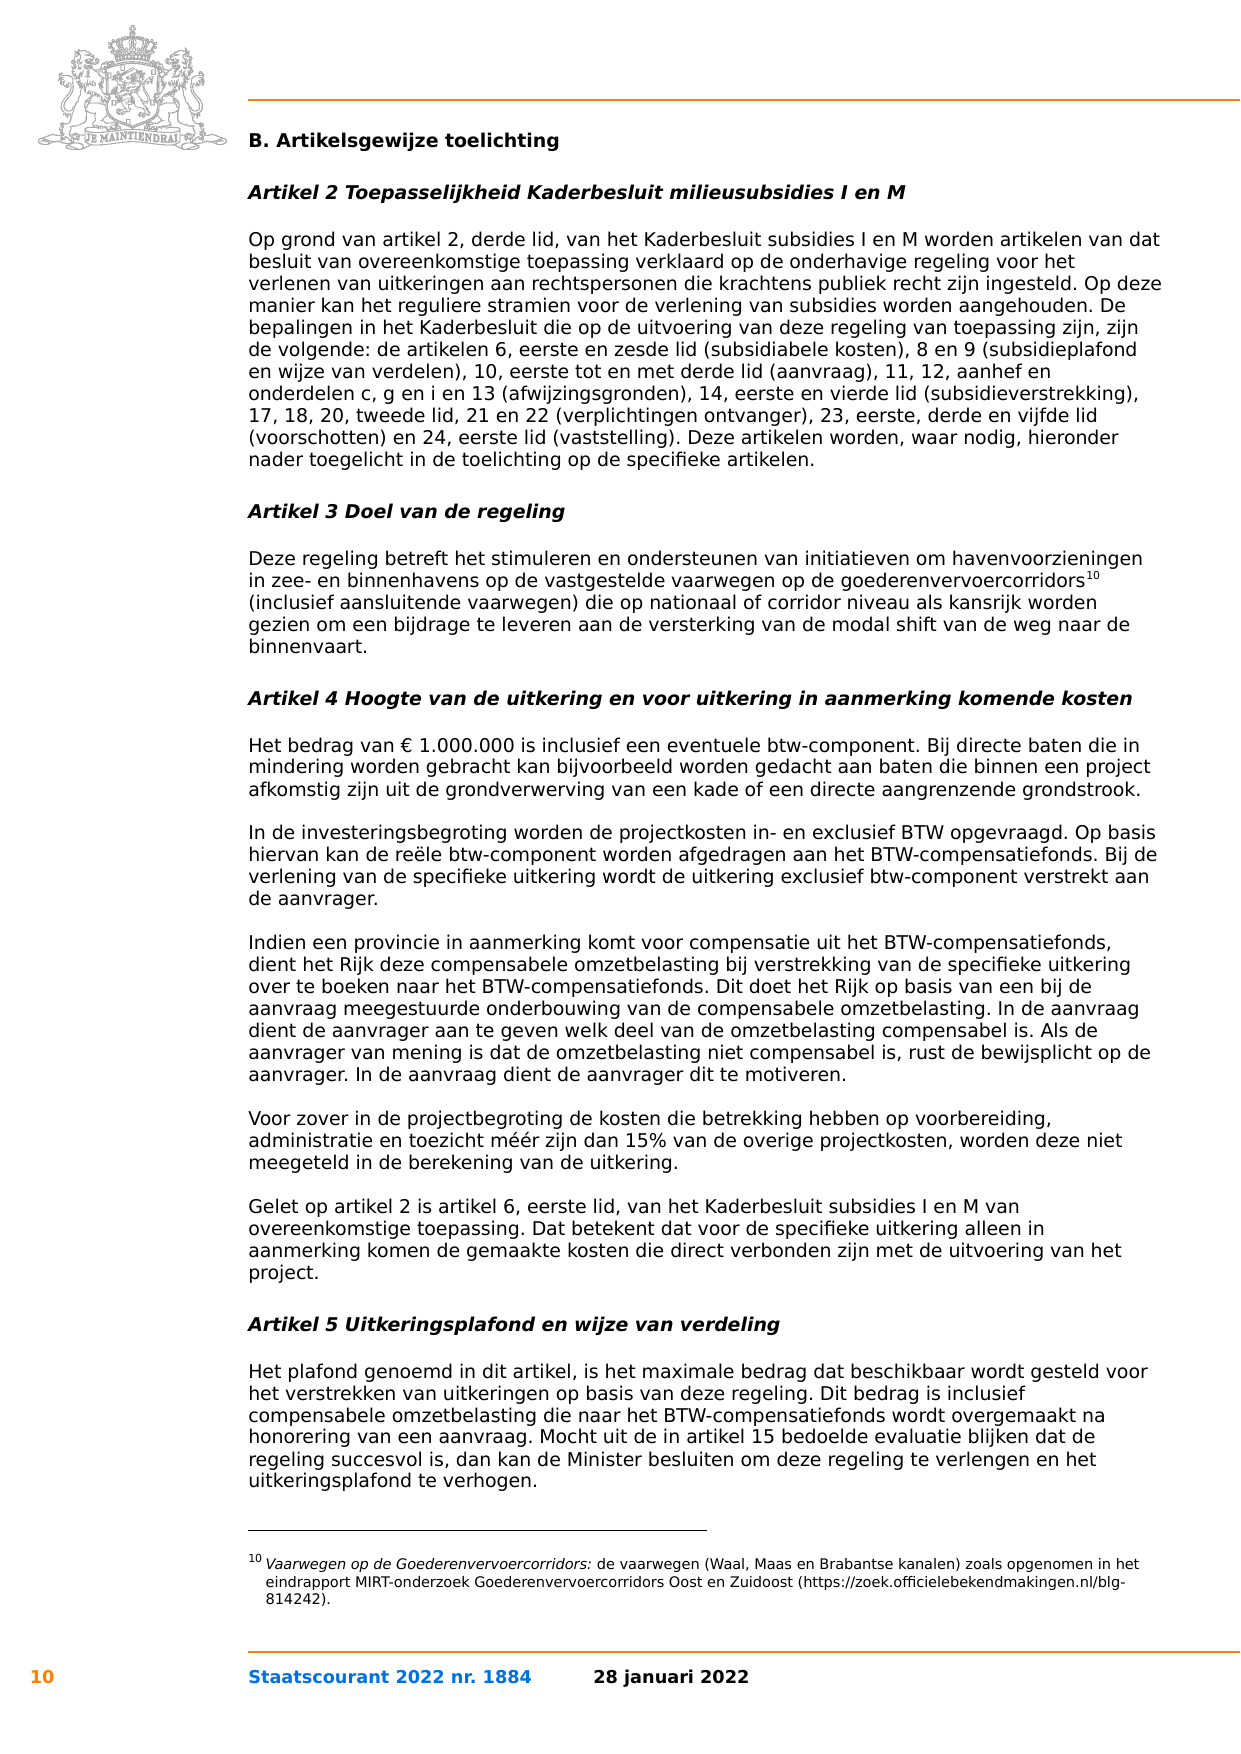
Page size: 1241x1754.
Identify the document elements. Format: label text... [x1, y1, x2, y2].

text In de investeringsbegroting worden de projectkosten in- en exclusief BTW opgevraagd. Op basis hiervan kan de reële btw-component worden afgedragen aan het BTW-compensatiefonds. Bij de verlening van de specifieke uitkering wordt de uitkering exclusief btw-component verstrekt aan de aanvrager. [248, 822, 1163, 910]
subtitle Artikel 5 Uitkeringsplafond en wijze van verdeling [248, 1313, 1163, 1336]
text Op grond van artikel 2, derde lid, van het Kaderbesluit subsidies I en M worden artikelen van dat besluit van overeenkomstige toepassing verklaard op de onderhavige regeling voor het verlenen van uitkeringen aan rechtspersonen die krachtens publiek recht zijn ingesteld. Op deze manier kan het reguliere stramien voor de verlening van subsidies worden aangehouden. De bepalingen in het Kaderbesluit die op de uitvoering van deze regeling van toepassing zijn, zijn de volgende: de artikelen 6, eerste en zesde lid (subsidiabele kosten), 8 en 9 (subsidieplafond en wijze van verdelen), 10, eerste tot en met derde lid (aanvraag), 11, 12, aanhef en onderdelen c, g en i en 13 (afwijzingsgronden), 14, eerste en vierde lid (subsidieverstrekking), 17, 18, 20, tweede lid, 21 en 22 (verplichtingen ontvanger), 23, eerste, derde en vijfde lid (voorschotten) en 24, eerste lid (vaststelling). Deze artikelen worden, waar nodig, hieronder nader toegelicht in de toelichting op de specifieke artikelen. [248, 229, 1163, 471]
text Vaarwegen op de Goederenvervoercorridors: de vaarwegen (Waal, Maas en Brabantse kanalen) zoals opgenomen in het eindrapport MIRT-onderzoek Goederenvervoercorridors Oost en Zuidoost (https://zoek.officielebekendmakingen.nl/blg-814242). [248, 1552, 1163, 1608]
text Deze regeling betreft het stimuleren en ondersteunen van initiatieven om havenvoorzieningen in zee- en binnenhavens op de vastgestelde vaarwegen op de goederenvervoercorridors (inclusief aansluitende vaarwegen) die op nationaal of corridor niveau als kansrijk worden gezien om een bijdrage te leveren aan de versterking van de modal shift van de weg naar de binnenvaart. [248, 548, 1163, 657]
text Indien een provincie in aanmerking komt voor compensatie uit het BTW-compensatiefonds, dient het Rijk deze compensabele omzetbelasting bij verstrekking van de specifieke uitkering over te boeken naar het BTW-compensatiefonds. Dit doet het Rijk op basis van een bij de aanvraag meegestuurde onderbouwing van de compensabele omzetbelasting. In de aanvraag dient de aanvrager aan te geven welk deel van de omzetbelasting compensabel is. Als de aanvrager van mening is dat de omzetbelasting niet compensabel is, rust de bewijsplicht op de aanvrager. In de aanvraag dient de aanvrager dit te motiveren. [248, 932, 1163, 1086]
picture [38, 25, 227, 150]
text Het plafond genoemd in dit artikel, is het maximale bedrag dat beschikbaar wordt gesteld voor het verstrekken van uitkeringen op basis van deze regeling. Dit bedrag is inclusief compensabele omzetbelasting die naar het BTW-compensatiefonds wordt overgemaakt na honorering van een aanvraag. Mocht uit de in artikel 15 bedoelde evaluatie blijken dat de regeling succesvol is, dan kan de Minister besluiten om deze regeling te verlengen en het uitkeringsplafond te verhogen. [248, 1361, 1163, 1492]
text Het bedrag van € 1.000.000 is inclusief een eventuele btw-component. Bij directe baten die in mindering worden gebracht kan bijvoorbeeld worden gedacht aan baten die binnen een project afkomstig zijn uit de grondverwerving van een kade of een directe aangrenzende grondstrook. [248, 734, 1163, 800]
subtitle Artikel 2 Toepasselijkheid Kaderbesluit milieusubsidies I en M [248, 182, 1163, 204]
text Gelet op artikel 2 is artikel 6, eerste lid, van het Kaderbesluit subsidies I en M van overeenkomstige toepassing. Dat betekent dat voor de specifieke uitkering alleen in aanmerking komen de gemaakte kosten die direct verbonden zijn met de uitvoering van het project. [248, 1196, 1163, 1283]
subtitle Artikel 3 Doel van de regeling [248, 501, 1163, 523]
subtitle B. Artikelsgewijze toelichting [248, 130, 1163, 152]
text Voor zover in de projectbegroting de kosten die betrekking hebben op voorbereiding, administratie en toezicht méér zijn dan 15% van de overige projectkosten, worden deze niet meegeteld in de berekening van de uitkering. [248, 1108, 1163, 1174]
subtitle Artikel 4 Hoogte van de uitkering en voor uitkering in aanmerking komende kosten [248, 687, 1163, 709]
